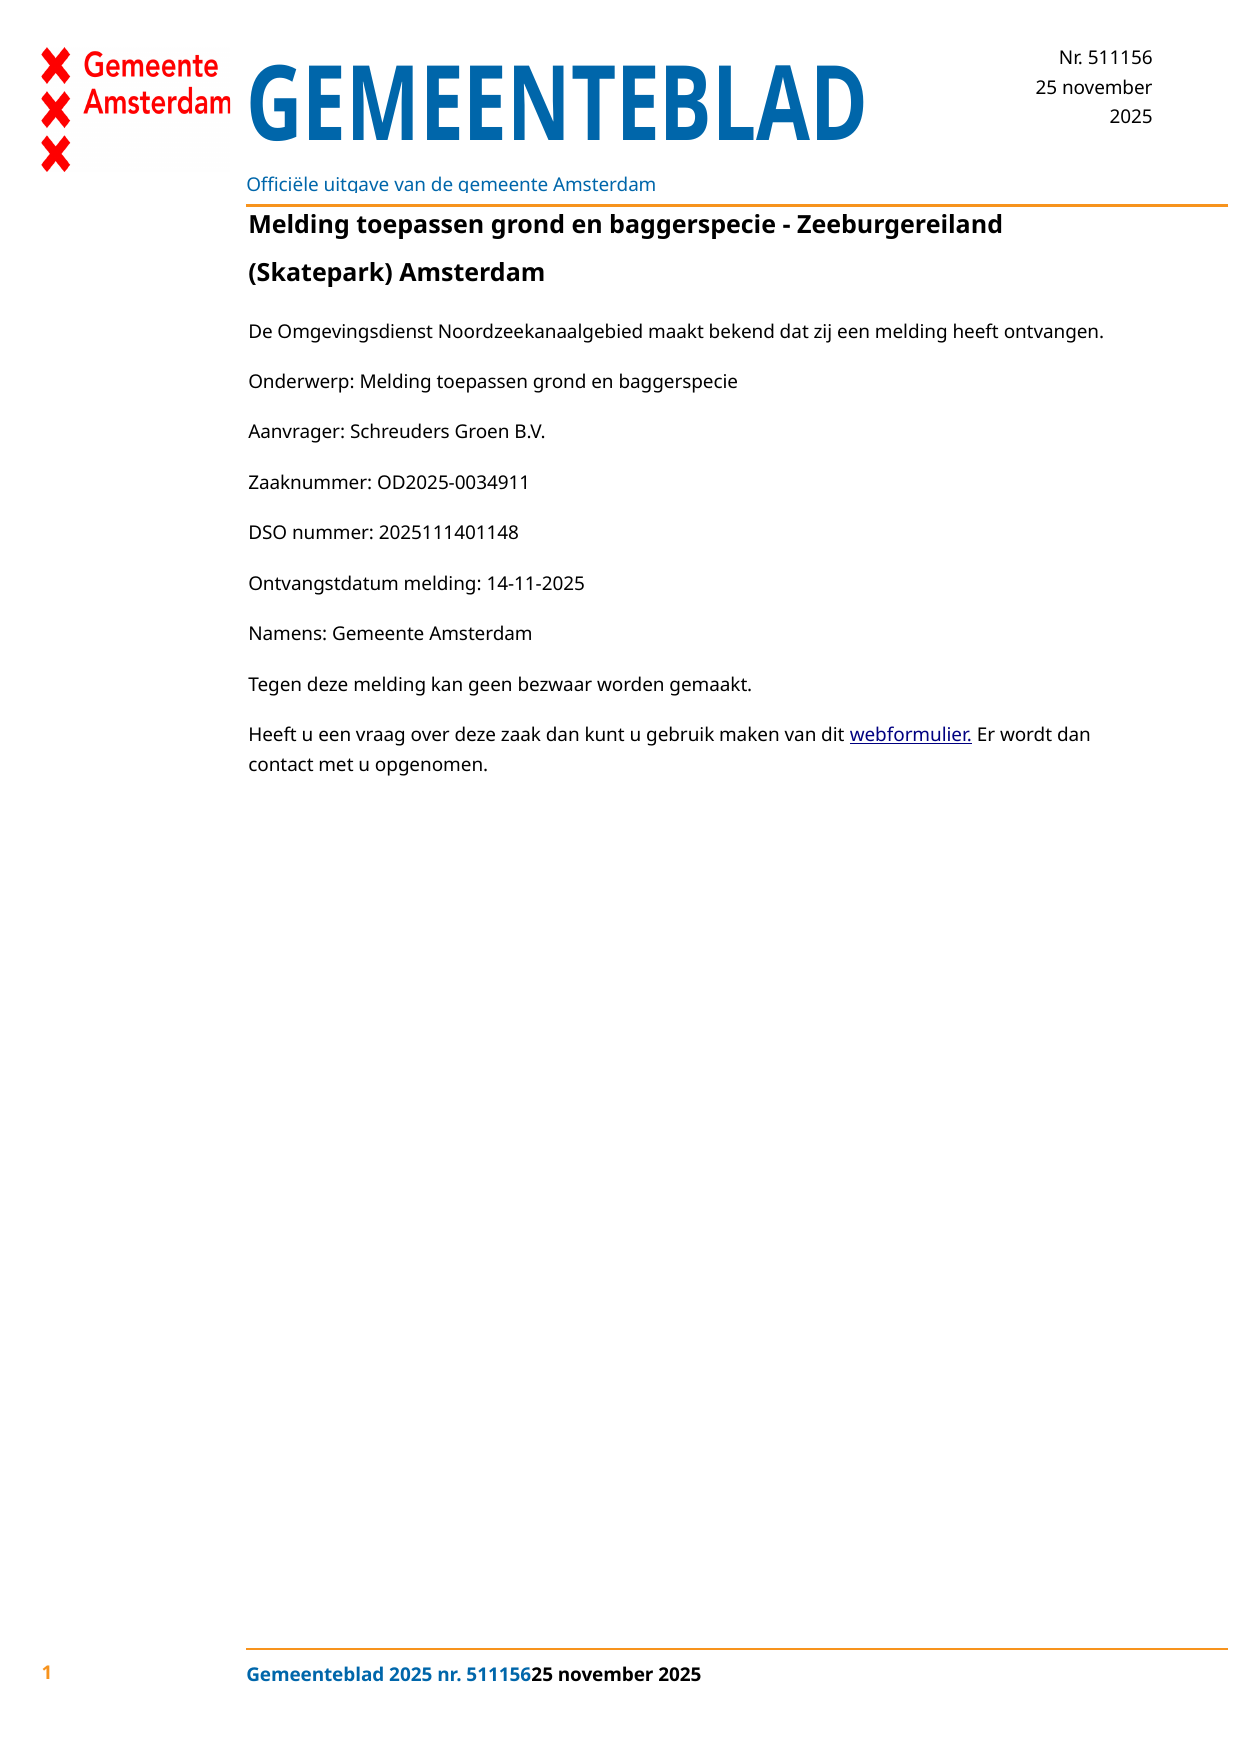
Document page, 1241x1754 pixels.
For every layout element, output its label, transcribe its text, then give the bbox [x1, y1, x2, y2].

picture [41, 47, 231, 172]
text De Omgevingsdienst Noordzeekanaalgebied maakt bekend dat zij een melding heeft ontvangen. [248, 318, 1152, 344]
text Zaaknummer: OD2025-0034911 [248, 469, 1152, 495]
text Melding toepassen grond en baggerspecie - Zeeburgereiland (Skatepark) Amsterdam [248, 207, 1152, 288]
text Onderwerp: Melding toepassen grond en baggerspecie [248, 368, 1152, 394]
text DSO nummer: 2025111401148 [248, 519, 1152, 545]
text Ontvangstdatum melding: 14-11-2025 [248, 570, 1152, 596]
text Tegen deze melding kan geen bezwaar worden gemaakt. [248, 671, 1152, 697]
text Namens: Gemeente Amsterdam [248, 620, 1152, 646]
text Heeft u een vraag over deze zaak dan kunt u gebruik maken van dit webformulier. Er wordt dan contact met u opgenomen. [248, 721, 1152, 777]
text Aanvrager: Schreuders Groen B.V. [248, 419, 1152, 444]
